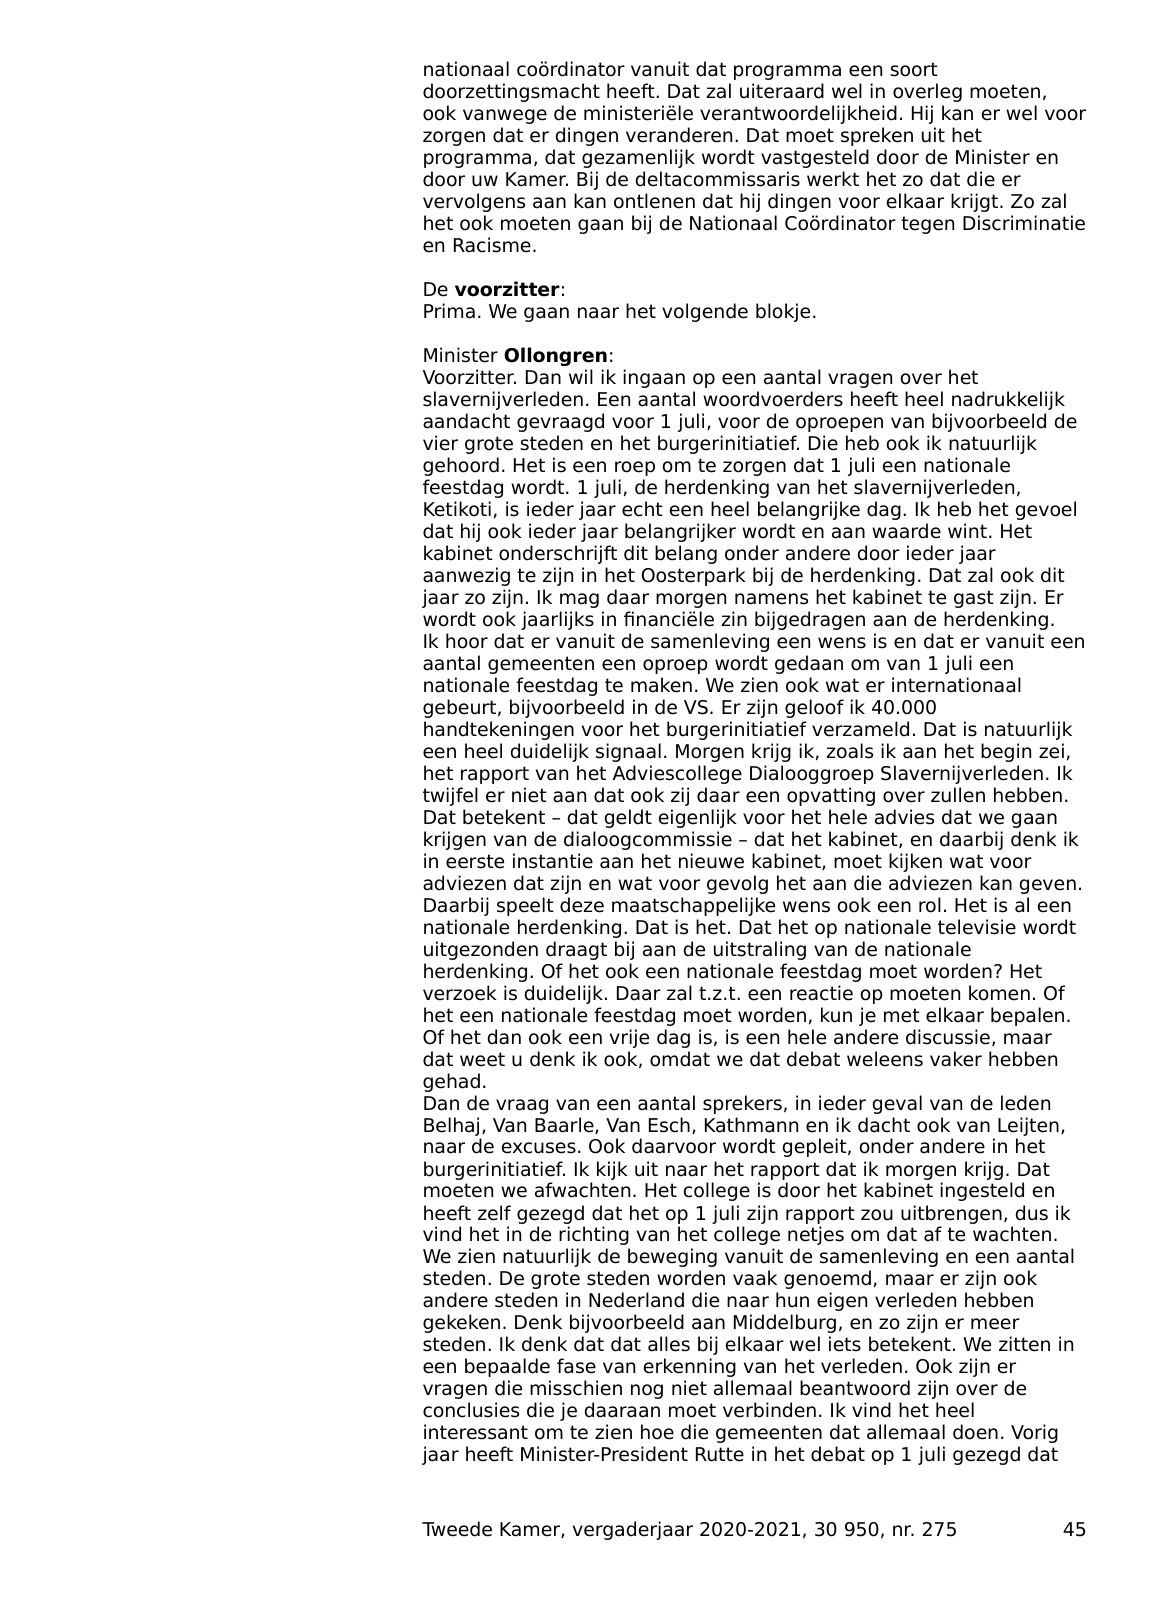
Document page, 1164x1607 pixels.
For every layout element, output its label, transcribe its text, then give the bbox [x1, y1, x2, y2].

text Voorzitter. Dan wil ik ingaan op een aantal vragen over het slavernijverleden. Een aantal woordvoerders heeft heel nadrukkelijk aandacht gevraagd voor 1 juli, voor de oproepen van bijvoorbeeld de vier grote steden en het burgerinitiatief. Die heb ook ik natuurlijk gehoord. Het is een roep om te zorgen dat 1 juli een nationale feestdag wordt. 1 juli, de herdenking van het slavernijverleden, Ketikoti, is ieder jaar echt een heel belangrijke dag. Ik heb het gevoel dat hij ook ieder jaar belangrijker wordt en aan waarde wint. Het kabinet onderschrijft dit belang onder andere door ieder jaar aanwezig te zijn in het Oosterpark bij de herdenking. Dat zal ook dit jaar zo zijn. Ik mag daar morgen namens het kabinet te gast zijn. Er wordt ook jaarlijks in financiële zin bijgedragen aan de herdenking. [422, 367, 1087, 631]
text Minister Ollongren: [422, 345, 1087, 367]
text Ik hoor dat er vanuit de samenleving een wens is en dat er vanuit een aantal gemeenten een oproep wordt gedaan om van 1 juli een nationale feestdag te maken. We zien ook wat er internationaal gebeurt, bijvoorbeeld in de VS. Er zijn geloof ik 40.000 handtekeningen voor het burgerinitiatief verzameld. Dat is natuurlijk een heel duidelijk signaal. Morgen krijg ik, zoals ik aan het begin zei, het rapport van het Adviescollege Dialooggroep Slavernijverleden. Ik twijfel er niet aan dat ook zij daar een opvatting over zullen hebben. Dat betekent – dat geldt eigenlijk voor het hele advies dat we gaan krijgen van de dialoogcommissie – dat het kabinet, en daarbij denk ik in eerste instantie aan het nieuwe kabinet, moet kijken wat voor adviezen dat zijn en wat voor gevolg het aan die adviezen kan geven. Daarbij speelt deze maatschappelijke wens ook een rol. Het is al een nationale herdenking. Dat is het. Dat het op nationale televisie wordt uitgezonden draagt bij aan de uitstraling van de nationale herdenking. Of het ook een nationale feestdag moet worden? Het verzoek is duidelijk. Daar zal t.z.t. een reactie op moeten komen. Of het een nationale feestdag moet worden, kun je met elkaar bepalen. Of het dan ook een vrije dag is, is een hele andere discussie, maar dat weet u denk ik ook, omdat we dat debat weleens vaker hebben gehad. [422, 631, 1087, 1092]
text Prima. We gaan naar het volgende blokje. [422, 301, 1087, 323]
text De voorzitter: [422, 279, 1087, 301]
text Dan de vraag van een aantal sprekers, in ieder geval van de leden Belhaj, Van Baarle, Van Esch, Kathmann en ik dacht ook van Leijten, naar de excuses. Ook daarvoor wordt gepleit, onder andere in het burgerinitiatief. Ik kijk uit naar het rapport dat ik morgen krijg. Dat moeten we afwachten. Het college is door het kabinet ingesteld en heeft zelf gezegd dat het op 1 juli zijn rapport zou uitbrengen, dus ik vind het in de richting van het college netjes om dat af te wachten. We zien natuurlijk de beweging vanuit de samenleving en een aantal steden. De grote steden worden vaak genoemd, maar er zijn ook andere steden in Nederland die naar hun eigen verleden hebben gekeken. Denk bijvoorbeeld aan Middelburg, en zo zijn er meer steden. Ik denk dat dat alles bij elkaar wel iets betekent. We zitten in een bepaalde fase van erkenning van het verleden. Ook zijn er vragen die misschien nog niet allemaal beantwoord zijn over de conclusies die je daaraan moet verbinden. Ik vind het heel interessant om te zien hoe die gemeenten dat allemaal doen. Vorig jaar heeft Minister-President Rutte in het debat op 1 juli gezegd dat [422, 1092, 1087, 1466]
text nationaal coördinator vanuit dat programma een soort doorzettingsmacht heeft. Dat zal uiteraard wel in overleg moeten, ook vanwege de ministeriële verantwoordelijkheid. Hij kan er wel voor zorgen dat er dingen veranderen. Dat moet spreken uit het programma, dat gezamenlijk wordt vastgesteld door de Minister en door uw Kamer. Bij de deltacommissaris werkt het zo dat die er vervolgens aan kan ontlenen dat hij dingen voor elkaar krijgt. Zo zal het ook moeten gaan bij de Nationaal Coördinator tegen Discriminatie en Racisme. [422, 59, 1087, 257]
